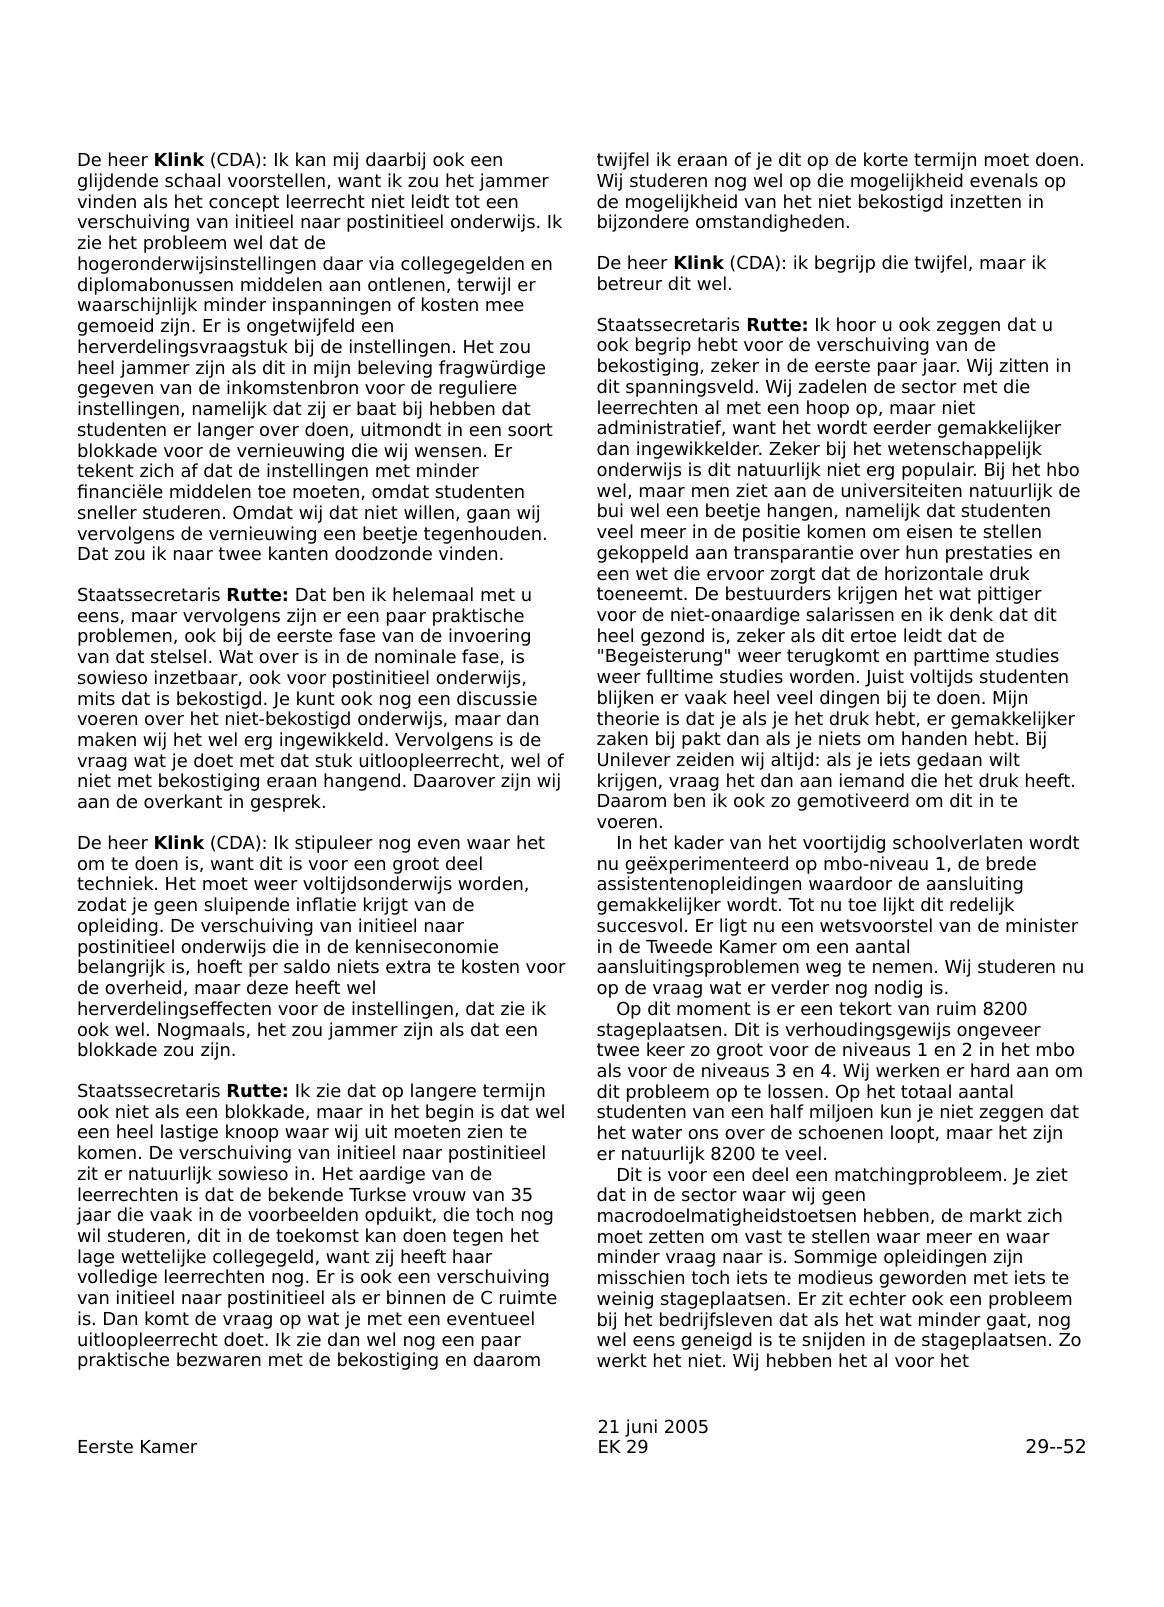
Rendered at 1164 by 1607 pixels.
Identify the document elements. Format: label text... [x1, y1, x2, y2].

text Staatssecretaris Rutte: Ik hoor u ook zeggen dat u ook begrip hebt voor de verschuiving van de bekostiging, zeker in de eerste paar jaar. Wij zitten in dit spanningsveld. Wij zadelen de sector met die leerrechten al met een hoop op, maar niet administratief, want het wordt eerder gemakkelijker dan ingewikkelder. Zeker bij het wetenschappelijk onderwijs is dit natuurlijk niet erg populair. Bij het hbo wel, maar men ziet aan de universiteiten natuurlijk de bui wel een beetje hangen, namelijk dat studenten veel meer in de positie komen om eisen te stellen gekoppeld aan transparantie over hun prestaties en een wet die ervoor zorgt dat de horizontale druk toeneemt. De bestuurders krijgen het wat pittiger voor de niet-onaardige salarissen en ik denk dat dit heel gezond is, zeker als dit ertoe leidt dat de "Begeisterung" weer terugkomt en parttime studies weer fulltime studies worden. Juist voltijds studenten blijken er vaak heel veel dingen bij te doen. Mijn theorie is dat je als je het druk hebt, er gemakkelijker zaken bij pakt dan als je niets om handen hebt. Bij Unilever zeiden wij altijd: als je iets gedaan wilt krijgen, vraag het dan aan iemand die het druk heeft. Daarom ben ik ook zo gemotiveerd om dit in te voeren. [596, 314, 1087, 833]
text Staatssecretaris Rutte: Dat ben ik helemaal met u eens, maar vervolgens zijn er een paar praktische problemen, ook bij de eerste fase van de invoering van dat stelsel. Wat over is in de nominale fase, is sowieso inzetbaar, ook voor postinitieel onderwijs, mits dat is bekostigd. Je kunt ook nog een discussie voeren over het niet-bekostigd onderwijs, maar dan maken wij het wel erg ingewikkeld. Vervolgens is de vraag wat je doet met dat stuk uitloopleerrecht, wel of niet met bekostiging eraan hangend. Daarover zijn wij aan de overkant in gesprek. [77, 585, 567, 813]
text Op dit moment is er een tekort van ruim 8200 stageplaatsen. Dit is verhoudingsgewijs ongeveer twee keer zo groot voor de niveaus 1 en 2 in het mbo als voor de niveaus 3 en 4. Wij werken er hard aan om dit probleem op te lossen. Op het totaal aantal studenten van een half miljoen kun je niet zeggen dat het water ons over de schoenen loopt, maar het zijn er natuurlijk 8200 te veel. [596, 999, 1087, 1164]
text De heer Klink (CDA): Ik kan mij daarbij ook een glijdende schaal voorstellen, want ik zou het jammer vinden als het concept leerrecht niet leidt tot een verschuiving van initieel naar postinitieel onderwijs. Ik zie het probleem wel dat de hogeronderwijsinstellingen daar via collegegelden en diplomabonussen middelen aan ontlenen, terwijl er waarschijnlijk minder inspanningen of kosten mee gemoeid zijn. Er is ongetwijfeld een herverdelingsvraagstuk bij de instellingen. Het zou heel jammer zijn als dit in mijn beleving fragwürdige gegeven van de inkomstenbron voor de reguliere instellingen, namelijk dat zij er baat bij hebben dat studenten er langer over doen, uitmondt in een soort blokkade voor de vernieuwing die wij wensen. Er tekent zich af dat de instellingen met minder financiële middelen toe moeten, omdat studenten sneller studeren. Omdat wij dat niet willen, gaan wij vervolgens de vernieuwing een beetje tegenhouden. Dat zou ik naar twee kanten doodzonde vinden. [77, 150, 567, 565]
text Staatssecretaris Rutte: Ik zie dat op langere termijn ook niet als een blokkade, maar in het begin is dat wel een heel lastige knoop waar wij uit moeten zien te komen. De verschuiving van initieel naar postinitieel zit er natuurlijk sowieso in. Het aardige van de leerrechten is dat de bekende Turkse vrouw van 35 jaar die vaak in de voorbeelden opduikt, die toch nog wil studeren, dit in de toekomst kan doen tegen het lage wettelijke collegegeld, want zij heeft haar volledige leerrechten nog. Er is ook een verschuiving van initieel naar postinitieel als er binnen de C ruimte is. Dan komt de vraag op wat je met een eventueel uitloopleerrecht doet. Ik zie dan wel nog een paar praktische bezwaren met de bekostiging en daarom [77, 1081, 567, 1371]
text twijfel ik eraan of je dit op de korte termijn moet doen. Wij studeren nog wel op die mogelijkheid evenals op de mogelijkheid van het niet bekostigd inzetten in bijzondere omstandigheden. [596, 150, 1087, 233]
text Dit is voor een deel een matchingprobleem. Je ziet dat in de sector waar wij geen macrodoelmatigheidstoetsen hebben, de markt zich moet zetten om vast te stellen waar meer en waar minder vraag naar is. Sommige opleidingen zijn misschien toch iets te modieus geworden met iets te weinig stageplaatsen. Er zit echter ook een probleem bij het bedrijfsleven dat als het wat minder gaat, nog wel eens geneigd is te snijden in de stageplaatsen. Zo werkt het niet. Wij hebben het al voor het [596, 1164, 1087, 1372]
text In het kader van het voortijdig schoolverlaten wordt nu geëxperimenteerd op mbo-niveau 1, de brede assistentenopleidingen waardoor de aansluiting gemakkelijker wordt. Tot nu toe lijkt dit redelijk succesvol. Er ligt nu een wetsvoorstel van de minister in de Tweede Kamer om een aantal aansluitingsproblemen weg te nemen. Wij studeren nu op de vraag wat er verder nog nodig is. [596, 833, 1087, 999]
text De heer Klink (CDA): Ik stipuleer nog even waar het om te doen is, want dit is voor een groot deel techniek. Het moet weer voltijdsonderwijs worden, zodat je geen sluipende inflatie krijgt van de opleiding. De verschuiving van initieel naar postinitieel onderwijs die in de kenniseconomie belangrijk is, hoeft per saldo niets extra te kosten voor de overheid, maar deze heeft wel herverdelingseffecten voor de instellingen, dat zie ik ook wel. Nogmaals, het zou jammer zijn als dat een blokkade zou zijn. [77, 833, 567, 1061]
text De heer Klink (CDA): ik begrijp die twijfel, maar ik betreur dit wel. [596, 253, 1087, 294]
